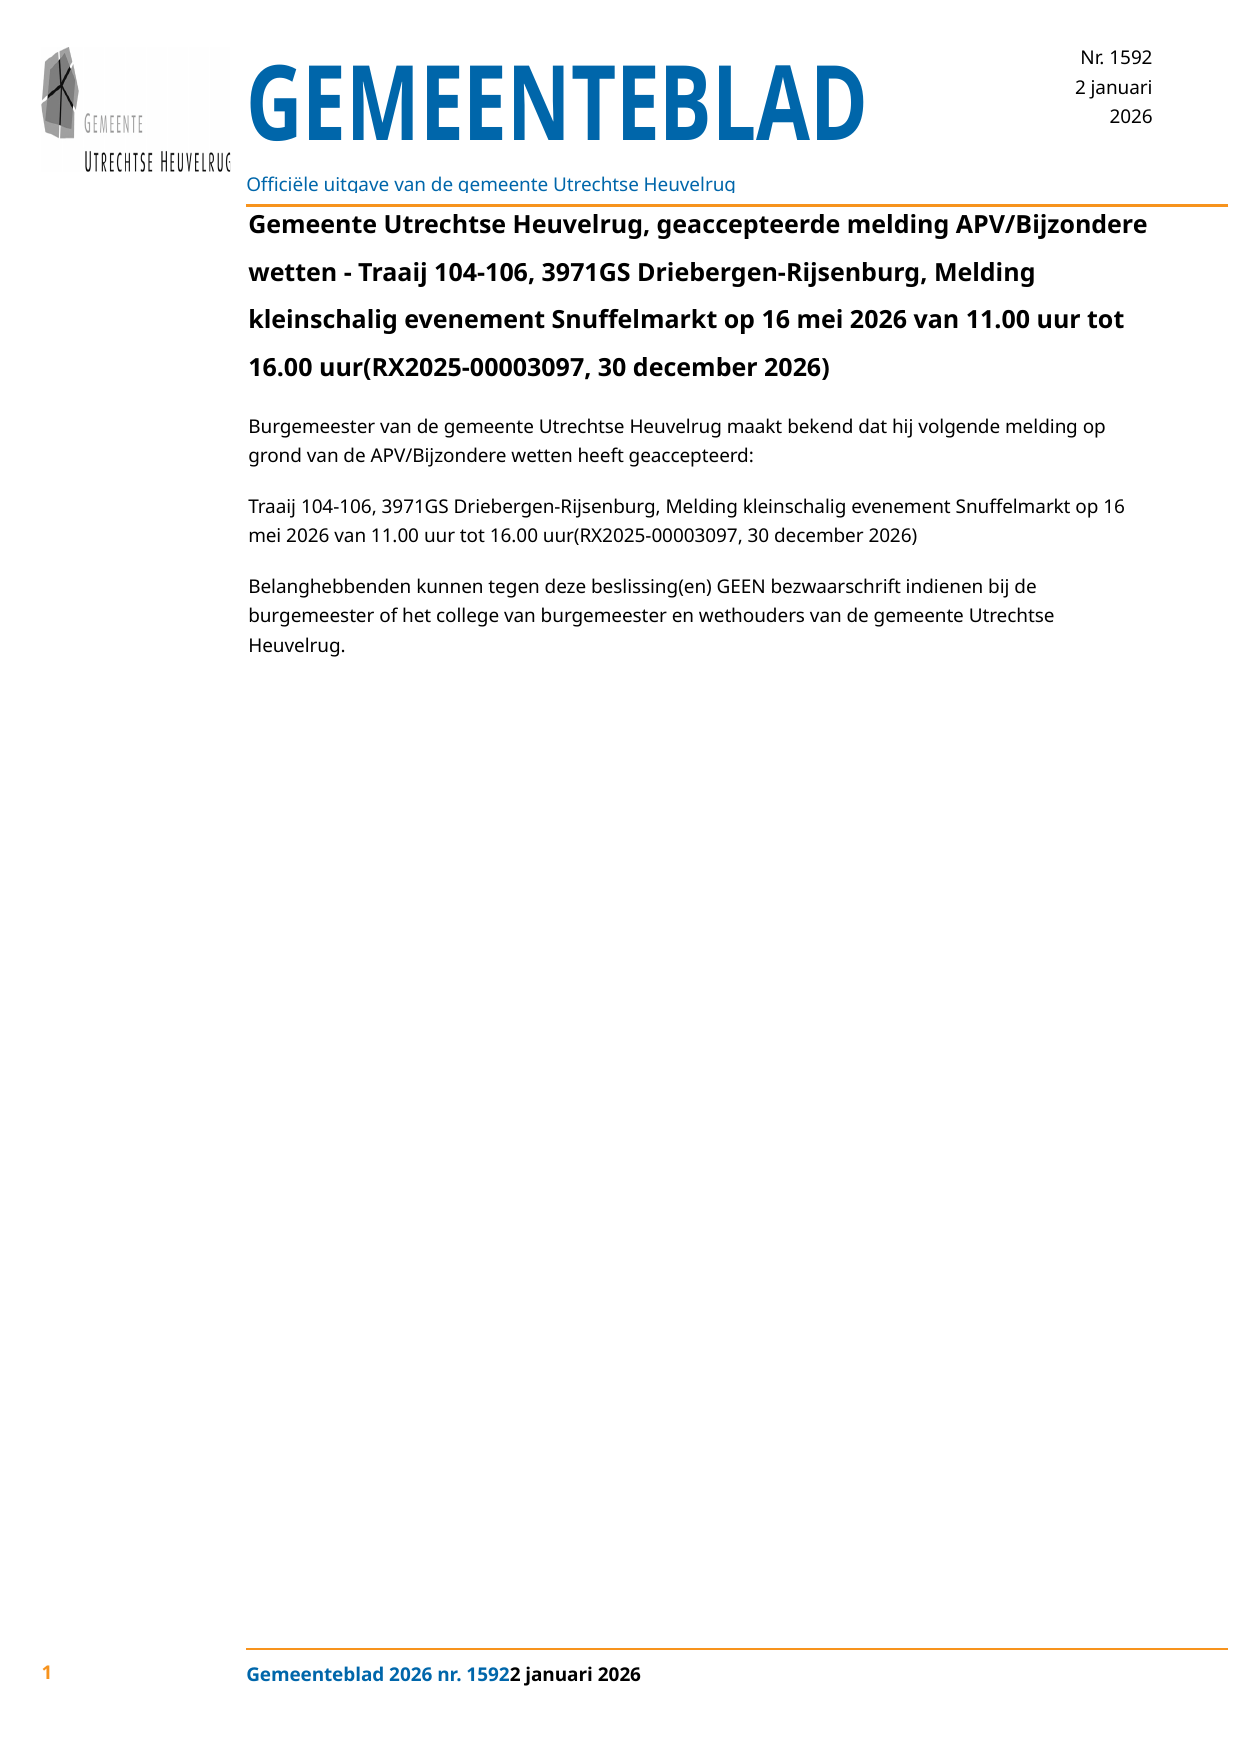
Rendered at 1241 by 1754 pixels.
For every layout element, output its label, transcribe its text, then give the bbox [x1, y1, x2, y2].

text Gemeente Utrechtse Heuvelrug, geaccepteerde melding APV/Bijzondere wetten - Traaij 104-106, 3971GS Driebergen-Rijsenburg, Melding kleinschalig evenement Snuffelmarkt op 16 mei 2026 van 11.00 uur tot 16.00 uur(RX2025-00003097, 30 december 2026) [248, 207, 1152, 384]
text Burgemeester van de gemeente Utrechtse Heuvelrug maakt bekend dat hij volgende melding op grond van de APV/Bijzondere wetten heeft geaccepteerd: [248, 413, 1152, 468]
text Traaij 104-106, 3971GS Driebergen-Rijsenburg, Melding kleinschalig evenement Snuffelmarkt op 16 mei 2026 van 11.00 uur tot 16.00 uur(RX2025-00003097, 30 december 2026) [248, 493, 1152, 548]
picture [41, 47, 231, 172]
text Belanghebbenden kunnen tegen deze beslissing(en) GEEN bezwaarschrift indienen bij de burgemeester of het college van burgemeester en wethouders van de gemeente Utrechtse Heuvelrug. [248, 573, 1152, 658]
